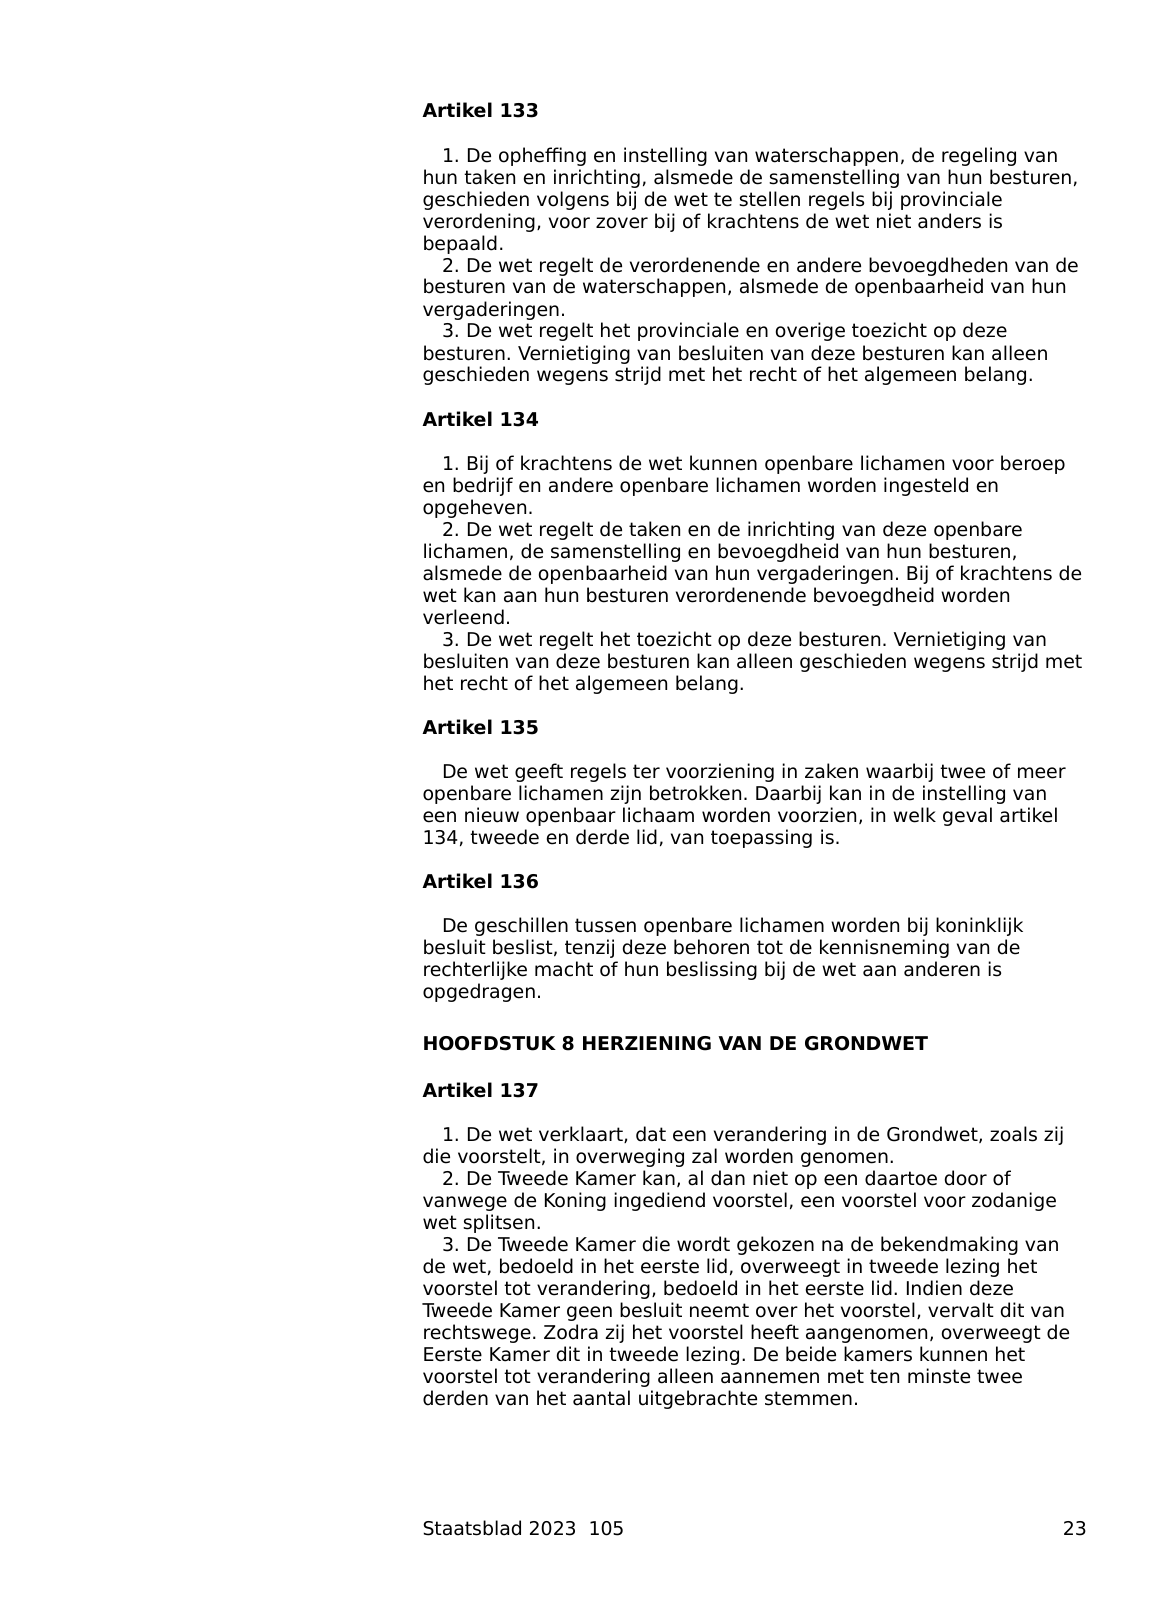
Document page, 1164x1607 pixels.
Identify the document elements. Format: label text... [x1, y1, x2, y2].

subtitle Artikel 134 [422, 408, 1087, 431]
subtitle Artikel 137 [422, 1080, 1087, 1102]
text 1. De opheffing en instelling van waterschappen, de regeling van hun taken en inrichting, alsmede de samenstelling van hun besturen, geschieden volgens bij de wet te stellen regels bij provinciale verordening, voor zover bij of krachtens de wet niet anders is bepaald. [422, 144, 1087, 254]
subtitle HOOFDSTUK 8 HERZIENING VAN DE GRONDWET [422, 1033, 1087, 1055]
subtitle Artikel 136 [422, 871, 1087, 893]
text 2. De wet regelt de verordenende en andere bevoegdheden van de besturen van de waterschappen, alsmede de openbaarheid van hun vergaderingen. [422, 254, 1087, 320]
subtitle Artikel 135 [422, 717, 1087, 739]
text 3. De Tweede Kamer die wordt gekozen na de bekendmaking van de wet, bedoeld in het eerste lid, overweegt in tweede lezing het voorstel tot verandering, bedoeld in het eerste lid. Indien deze Tweede Kamer geen besluit neemt over het voorstel, vervalt dit van rechtswege. Zodra zij het voorstel heeft aangenomen, overweegt de Eerste Kamer dit in tweede lezing. De beide kamers kunnen het voorstel tot verandering alleen aannemen met ten minste twee derden van het aantal uitgebrachte stemmen. [422, 1234, 1087, 1410]
text 2. De Tweede Kamer kan, al dan niet op een daartoe door of vanwege de Koning ingediend voorstel, een voorstel voor zodanige wet splitsen. [422, 1168, 1087, 1234]
subtitle Artikel 133 [422, 100, 1087, 122]
text 3. De wet regelt het toezicht op deze besturen. Vernietiging van besluiten van deze besturen kan alleen geschieden wegens strijd met het recht of het algemeen belang. [422, 628, 1087, 694]
text 3. De wet regelt het provinciale en overige toezicht op deze besturen. Vernietiging van besluiten van deze besturen kan alleen geschieden wegens strijd met het recht of het algemeen belang. [422, 320, 1087, 386]
text De geschillen tussen openbare lichamen worden bij koninklijk besluit beslist, tenzij deze behoren tot de kennisneming van de rechterlijke macht of hun beslissing bij de wet aan anderen is opgedragen. [422, 915, 1087, 1003]
text 2. De wet regelt de taken en de inrichting van deze openbare lichamen, de samenstelling en bevoegdheid van hun besturen, alsmede de openbaarheid van hun vergaderingen. Bij of krachtens de wet kan aan hun besturen verordenende bevoegdheid worden verleend. [422, 519, 1087, 628]
text 1. De wet verklaart, dat een verandering in de Grondwet, zoals zij die voorstelt, in overweging zal worden genomen. [422, 1124, 1087, 1168]
text De wet geeft regels ter voorziening in zaken waarbij twee of meer openbare lichamen zijn betrokken. Daarbij kan in de instelling van een nieuw openbaar lichaam worden voorzien, in welk geval artikel 134, tweede en derde lid, van toepassing is. [422, 761, 1087, 849]
text 1. Bij of krachtens de wet kunnen openbare lichamen voor beroep en bedrijf en andere openbare lichamen worden ingesteld en opgeheven. [422, 453, 1087, 519]
